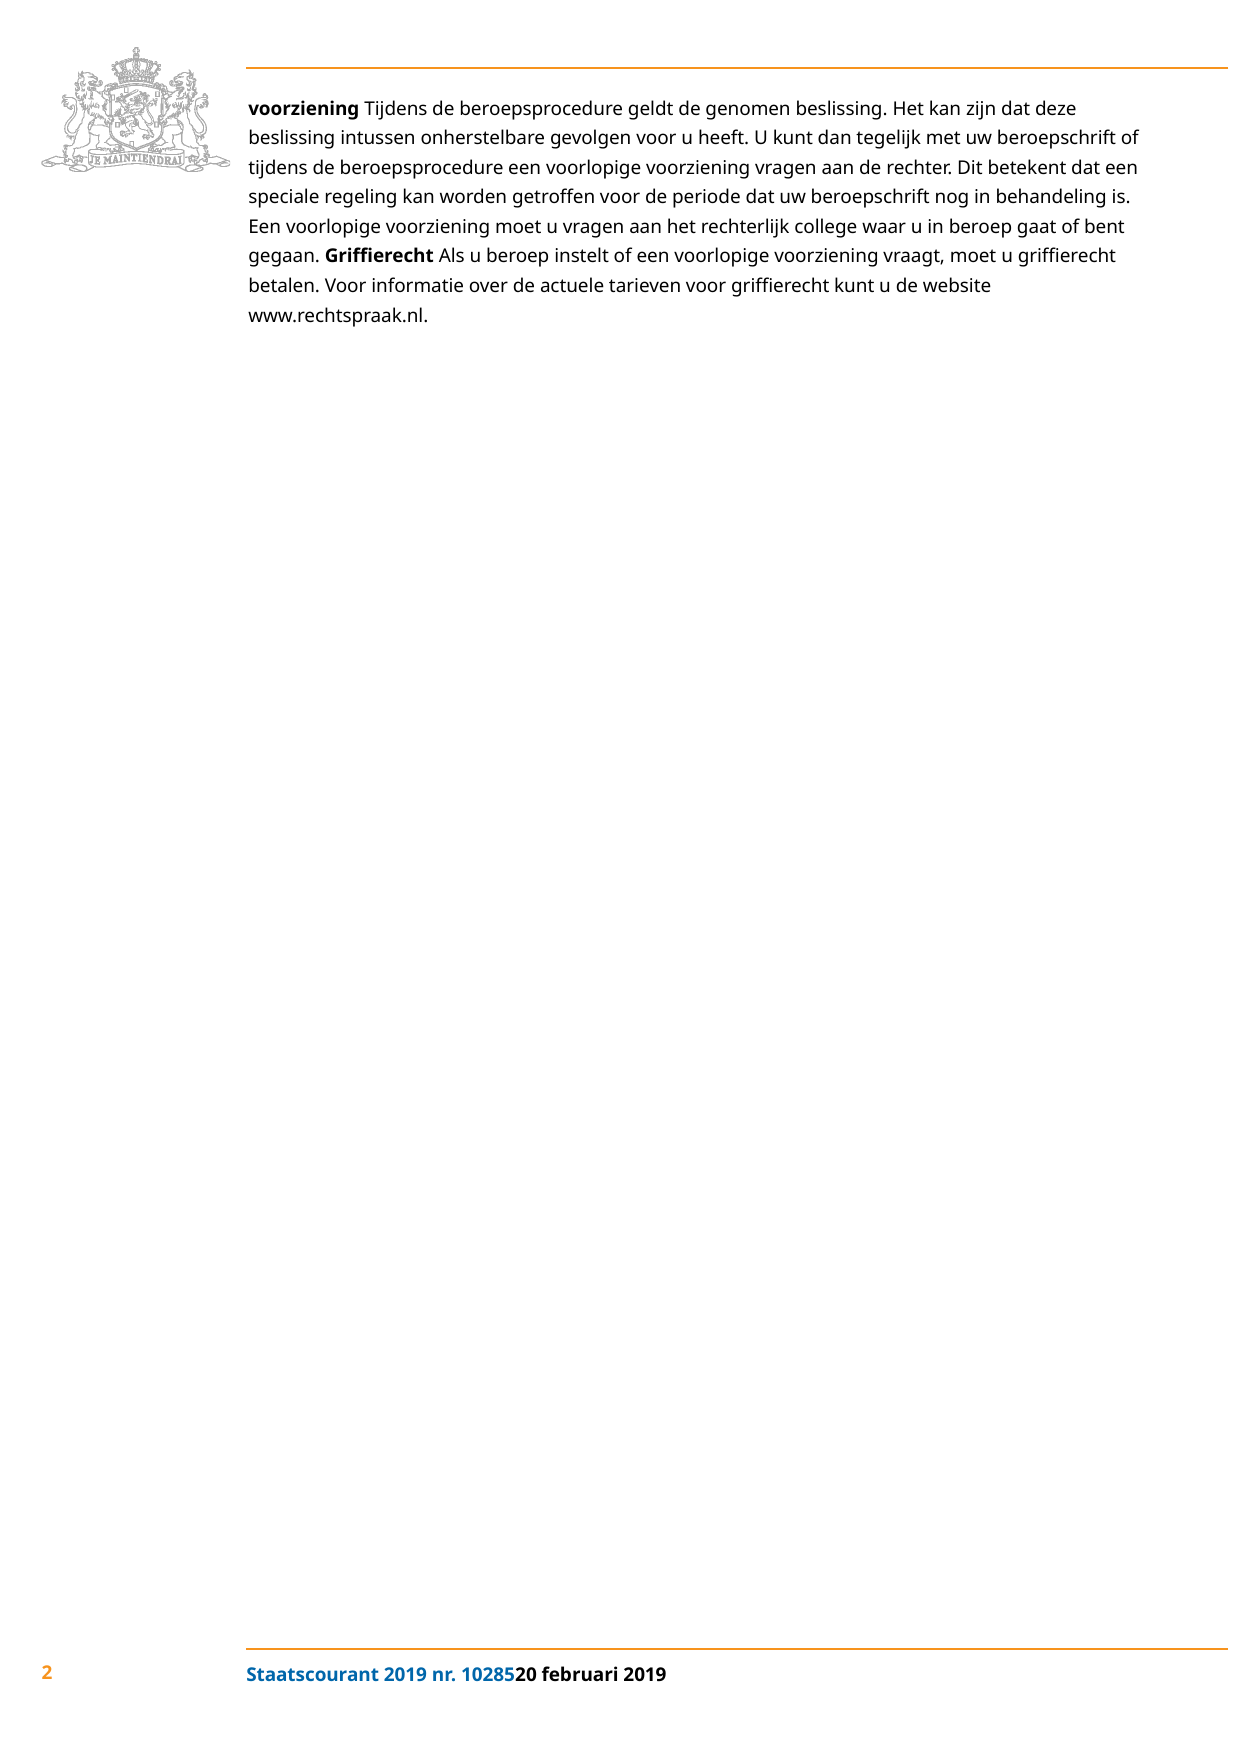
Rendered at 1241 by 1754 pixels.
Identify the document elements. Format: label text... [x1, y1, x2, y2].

text voorziening Tijdens de beroepsprocedure geldt de genomen beslissing. Het kan zijn dat deze beslissing intussen onherstelbare gevolgen voor u heeft. U kunt dan tegelijk met uw beroepschrift of tijdens de beroepsprocedure een voorlopige voorziening vragen aan de rechter. Dit betekent dat een speciale regeling kan worden getroffen voor de periode dat uw beroepschrift nog in behandeling is. Een voorlopige voorziening moet u vragen aan het rechterlijk college waar u in beroep gaat of bent gegaan. Griffierecht Als u beroep instelt of een voorlopige voorziening vraagt, moet u griffierecht betalen. Voor informatie over de actuele tarieven voor griffierecht kunt u de website www.rechtspraak.nl. [248, 95, 1152, 328]
picture [41, 47, 231, 172]
